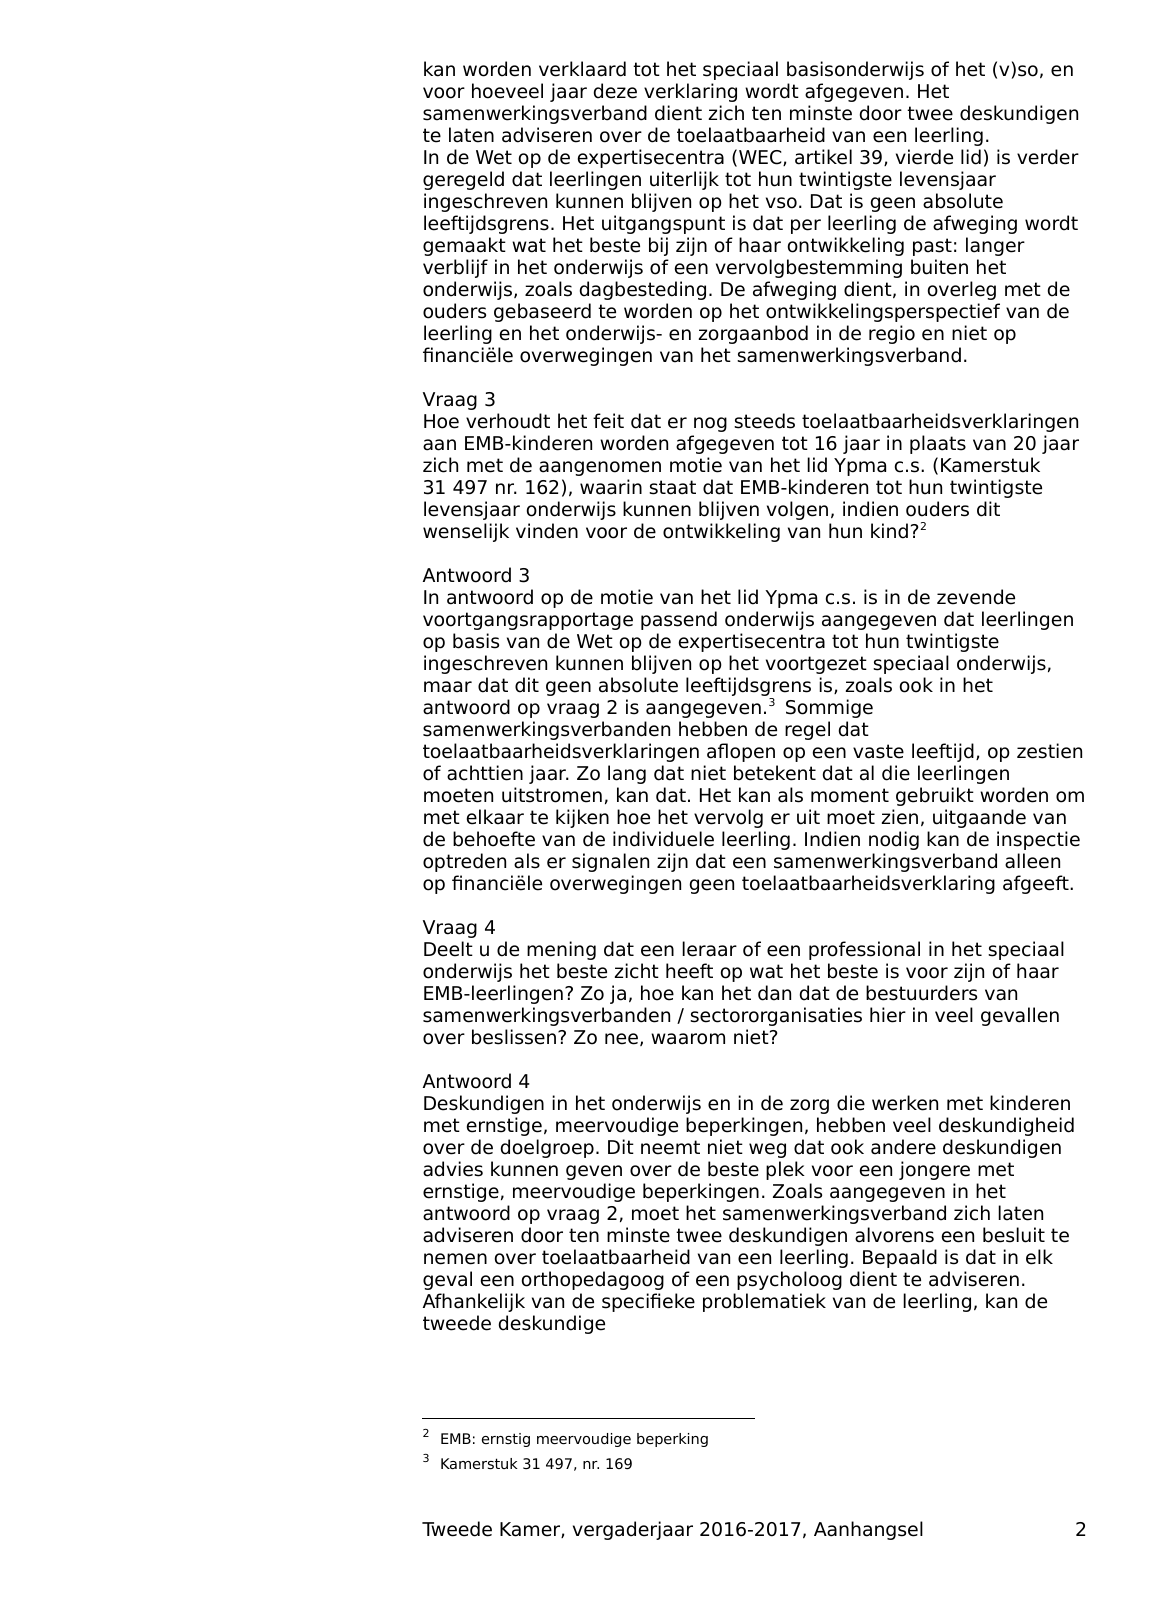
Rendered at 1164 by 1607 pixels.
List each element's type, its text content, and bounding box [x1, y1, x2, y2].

text Vraag 3 [422, 389, 1087, 411]
text Antwoord 4 [422, 1071, 1087, 1093]
text kan worden verklaard tot het speciaal basisonderwijs of het (v)so, en voor hoeveel jaar deze verklaring wordt afgegeven. Het samenwerkingsverband dient zich ten minste door twee deskundigen te laten adviseren over de toelaatbaarheid van een leerling. [422, 59, 1087, 147]
text Antwoord 3 [422, 565, 1087, 587]
text EMB: ernstig meervoudige beperking [422, 1427, 1087, 1449]
text Deskundigen in het onderwijs en in de zorg die werken met kinderen met ernstige, meervoudige beperkingen, hebben veel deskundigheid over de doelgroep. Dit neemt niet weg dat ook andere deskundigen advies kunnen geven over de beste plek voor een jongere met ernstige, meervoudige beperkingen. Zoals aangegeven in het antwoord op vraag 2, moet het samenwerkingsverband zich laten adviseren door ten minste twee deskundigen alvorens een besluit te nemen over toelaatbaarheid van een leerling. Bepaald is dat in elk geval een orthopedagoog of een psycholoog dient te adviseren. Afhankelijk van de specifieke problematiek van de leerling, kan de tweede deskundige [422, 1093, 1087, 1335]
text Hoe verhoudt het feit dat er nog steeds toelaatbaarheidsverklaringen aan EMB-kinderen worden afgegeven tot 16 jaar in plaats van 20 jaar zich met de aangenomen motie van het lid Ypma c.s. (Kamerstuk 31 497 nr. 162), waarin staat dat EMB-kinderen tot hun twintigste levensjaar onderwijs kunnen blijven volgen, indien ouders dit wenselijk vinden voor de ontwikkeling van hun kind? [422, 411, 1087, 543]
text Kamerstuk 31 497, nr. 169 [422, 1452, 1087, 1474]
text In de Wet op de expertisecentra (WEC, artikel 39, vierde lid) is verder geregeld dat leerlingen uiterlijk tot hun twintigste levensjaar ingeschreven kunnen blijven op het vso. Dat is geen absolute leeftijdsgrens. Het uitgangspunt is dat per leerling de afweging wordt gemaakt wat het beste bij zijn of haar ontwikkeling past: langer verblijf in het onderwijs of een vervolgbestemming buiten het onderwijs, zoals dagbesteding. De afweging dient, in overleg met de ouders gebaseerd te worden op het ontwikkelingsperspectief van de leerling en het onderwijs- en zorgaanbod in de regio en niet op financiële overwegingen van het samenwerkingsverband. [422, 147, 1087, 367]
text Deelt u de mening dat een leraar of een professional in het speciaal onderwijs het beste zicht heeft op wat het beste is voor zijn of haar EMB-leerlingen? Zo ja, hoe kan het dan dat de bestuurders van samenwerkingsverbanden / sectororganisaties hier in veel gevallen over beslissen? Zo nee, waarom niet? [422, 939, 1087, 1049]
text Vraag 4 [422, 917, 1087, 939]
text In antwoord op de motie van het lid Ypma c.s. is in de zevende voortgangsrapportage passend onderwijs aangegeven dat leerlingen op basis van de Wet op de expertisecentra tot hun twintigste ingeschreven kunnen blijven op het voortgezet speciaal onderwijs, maar dat dit geen absolute leeftijdsgrens is, zoals ook in het antwoord op vraag 2 is aangegeven. Sommige samenwerkingsverbanden hebben de regel dat toelaatbaarheidsverklaringen aflopen op een vaste leeftijd, op zestien of achttien jaar. Zo lang dat niet betekent dat al die leerlingen moeten uitstromen, kan dat. Het kan als moment gebruikt worden om met elkaar te kijken hoe het vervolg er uit moet zien, uitgaande van de behoefte van de individuele leerling. Indien nodig kan de inspectie optreden als er signalen zijn dat een samenwerkingsverband alleen op financiële overwegingen geen toelaatbaarheidsverklaring afgeeft. [422, 587, 1087, 895]
